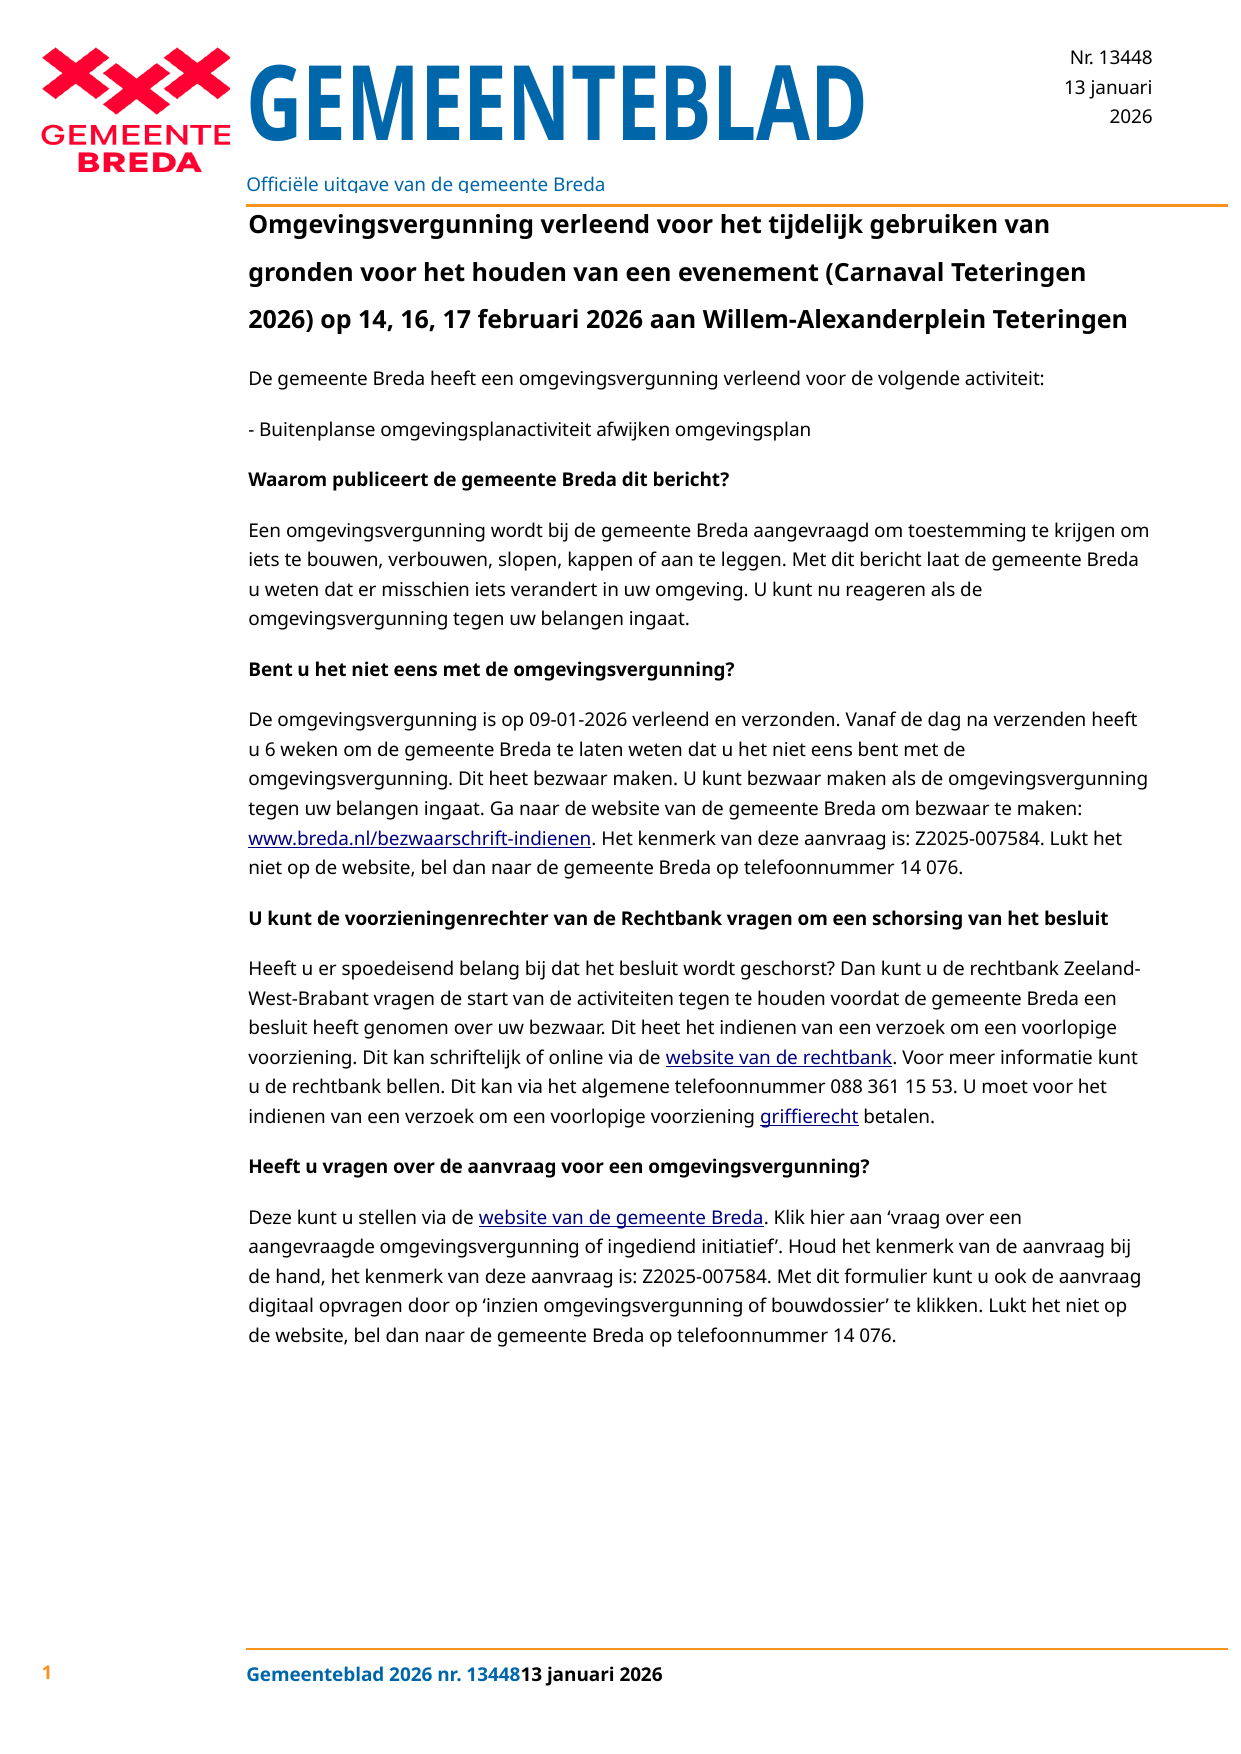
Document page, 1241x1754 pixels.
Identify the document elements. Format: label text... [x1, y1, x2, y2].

text De omgevingsvergunning is op 09-01-2026 verleend en verzonden. Vanaf de dag na verzenden heeft u 6 weken om de gemeente Breda te laten weten dat u het niet eens bent met de omgevingsvergunning. Dit heet bezwaar maken. U kunt bezwaar maken als de omgevingsvergunning tegen uw belangen ingaat. Ga naar de website van de gemeente Breda om bezwaar te maken: www.breda.nl/bezwaarschrift-indienen. Het kenmerk van deze aanvraag is: Z2025-007584. Lukt het niet op de website, bel dan naar de gemeente Breda op telefoonnummer 14 076. [248, 706, 1152, 880]
text Deze kunt u stellen via de website van de gemeente Breda. Klik hier aan ‘vraag over een aangevraagde omgevingsvergunning of ingediend initiatief’. Houd het kenmerk van de aanvraag bij de hand, het kenmerk van deze aanvraag is: Z2025-007584. Met dit formulier kunt u ook de aanvraag digitaal opvragen door op ‘inzien omgevingsvergunning of bouwdossier’ te klikken. Lukt het niet op de website, bel dan naar de gemeente Breda op telefoonnummer 14 076. [248, 1204, 1152, 1348]
picture [41, 47, 231, 172]
text Omgevingsvergunning verleend voor het tijdelijk gebruiken van gronden voor het houden van een evenement (Carnaval Teteringen 2026) op 14, 16, 17 februari 2026 aan Willem-Alexanderplein Teteringen [248, 207, 1152, 336]
text Waarom publiceert de gemeente Breda dit bericht? [248, 466, 1152, 492]
text U kunt de voorzieningenrechter van de Rechtbank vragen om een schorsing van het besluit [248, 905, 1152, 930]
text Heeft u vragen over de aanvraag voor een omgevingsvergunning? [248, 1153, 1152, 1179]
text Bent u het niet eens met de omgevingsvergunning? [248, 656, 1152, 682]
text Een omgevingsvergunning wordt bij de gemeente Breda aangevraagd om toestemming te krijgen om iets te bouwen, verbouwen, slopen, kappen of aan te leggen. Met dit bericht laat de gemeente Breda u weten dat er misschien iets verandert in uw omgeving. U kunt nu reageren als de omgevingsvergunning tegen uw belangen ingaat. [248, 517, 1152, 631]
text Heeft u er spoedeisend belang bij dat het besluit wordt geschorst? Dan kunt u de rechtbank Zeeland-West-Brabant vragen de start van de activiteiten tegen te houden voordat de gemeente Breda een besluit heeft genomen over uw bezwaar. Dit heet het indienen van een verzoek om een voorlopige voorziening. Dit kan schriftelijk of online via de website van de rechtbank. Voor meer informatie kunt u de rechtbank bellen. Dit kan via het algemene telefoonnummer 088 361 15 53. U moet voor het indienen van een verzoek om een voorlopige voorziening griffierecht betalen. [248, 955, 1152, 1129]
text De gemeente Breda heeft een omgevingsvergunning verleend voor de volgende activiteit: [248, 366, 1152, 391]
text - Buitenplanse omgevingsplanactiviteit afwijken omgevingsplan [248, 416, 1152, 442]
